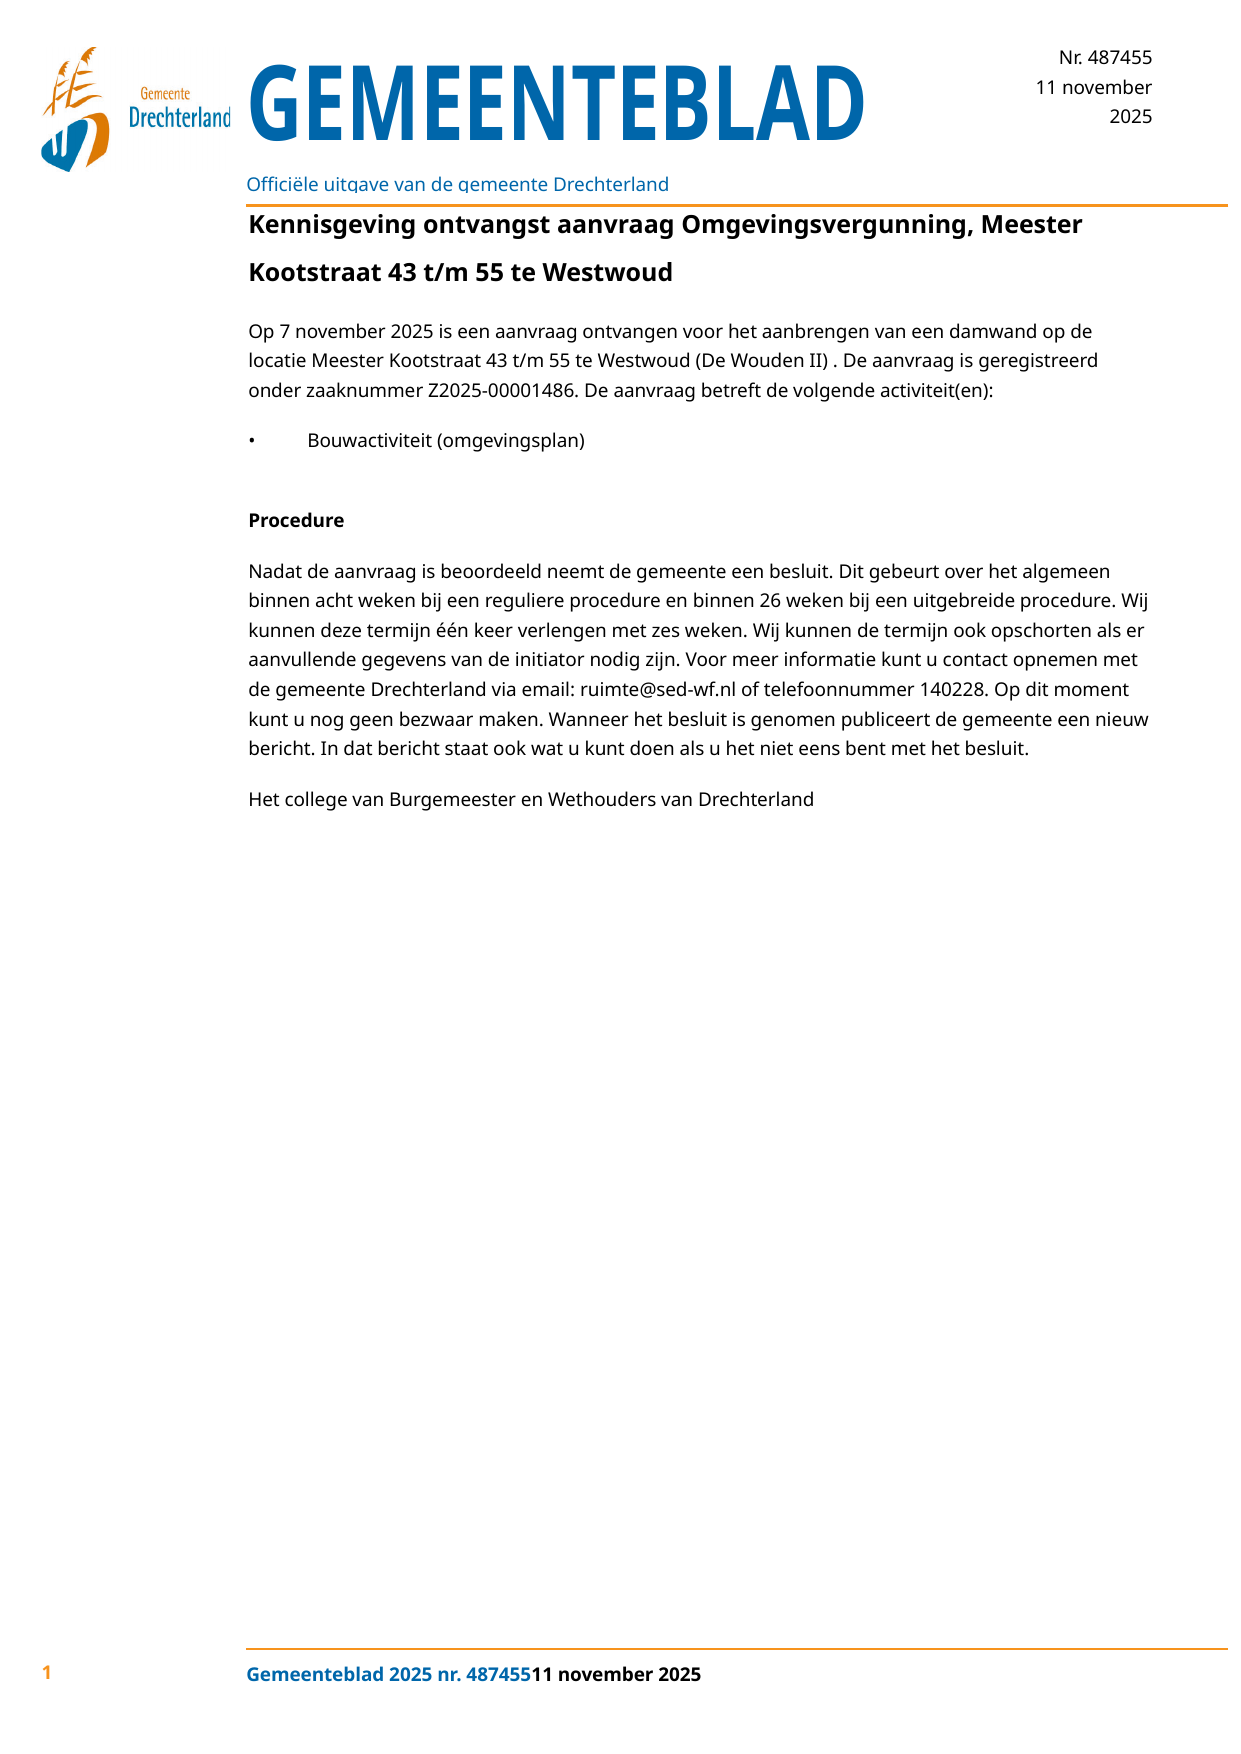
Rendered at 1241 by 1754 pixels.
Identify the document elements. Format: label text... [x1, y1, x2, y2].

text Op 7 november 2025 is een aanvraag ontvangen voor het aanbrengen van een damwand op de locatie Meester Kootstraat 43 t/m 55 te Westwoud (De Wouden II) . De aanvraag is geregistreerd onder zaaknummer Z2025-00001486. De aanvraag betreft de volgende activiteit(en): [248, 318, 1152, 403]
picture [41, 158, 64, 172]
text Het college van Burgemeester en Wethouders van Drechterland [248, 786, 1152, 812]
text Kennisgeving ontvangst aanvraag Omgevingsvergunning, Meester Kootstraat 43 t/m 55 te Westwoud [248, 207, 1152, 288]
text Procedure [248, 507, 1152, 533]
list Bouwactiviteit (omgevingsplan) [248, 427, 1152, 453]
text Nadat de aanvraag is beoordeeld neemt de gemeente een besluit. Dit gebeurt over het algemeen binnen acht weken bij een reguliere procedure en binnen 26 weken bij een uitgebreide procedure. Wij kunnen deze termijn één keer verlengen met zes weken. Wij kunnen de termijn ook opschorten als er aanvullende gegevens van de initiator nodig zijn. Voor meer informatie kunt u contact opnemen met de gemeente Drechterland via email: ruimte@sed-wf.nl of telefoonnummer 140228. Op dit moment kunt u nog geen bezwaar maken. Wanneer het besluit is genomen publiceert de gemeente een nieuw bericht. In dat bericht staat ook wat u kunt doen als u het niet eens bent met het besluit. [248, 558, 1152, 761]
picture [226, 115, 231, 124]
picture [41, 47, 231, 172]
